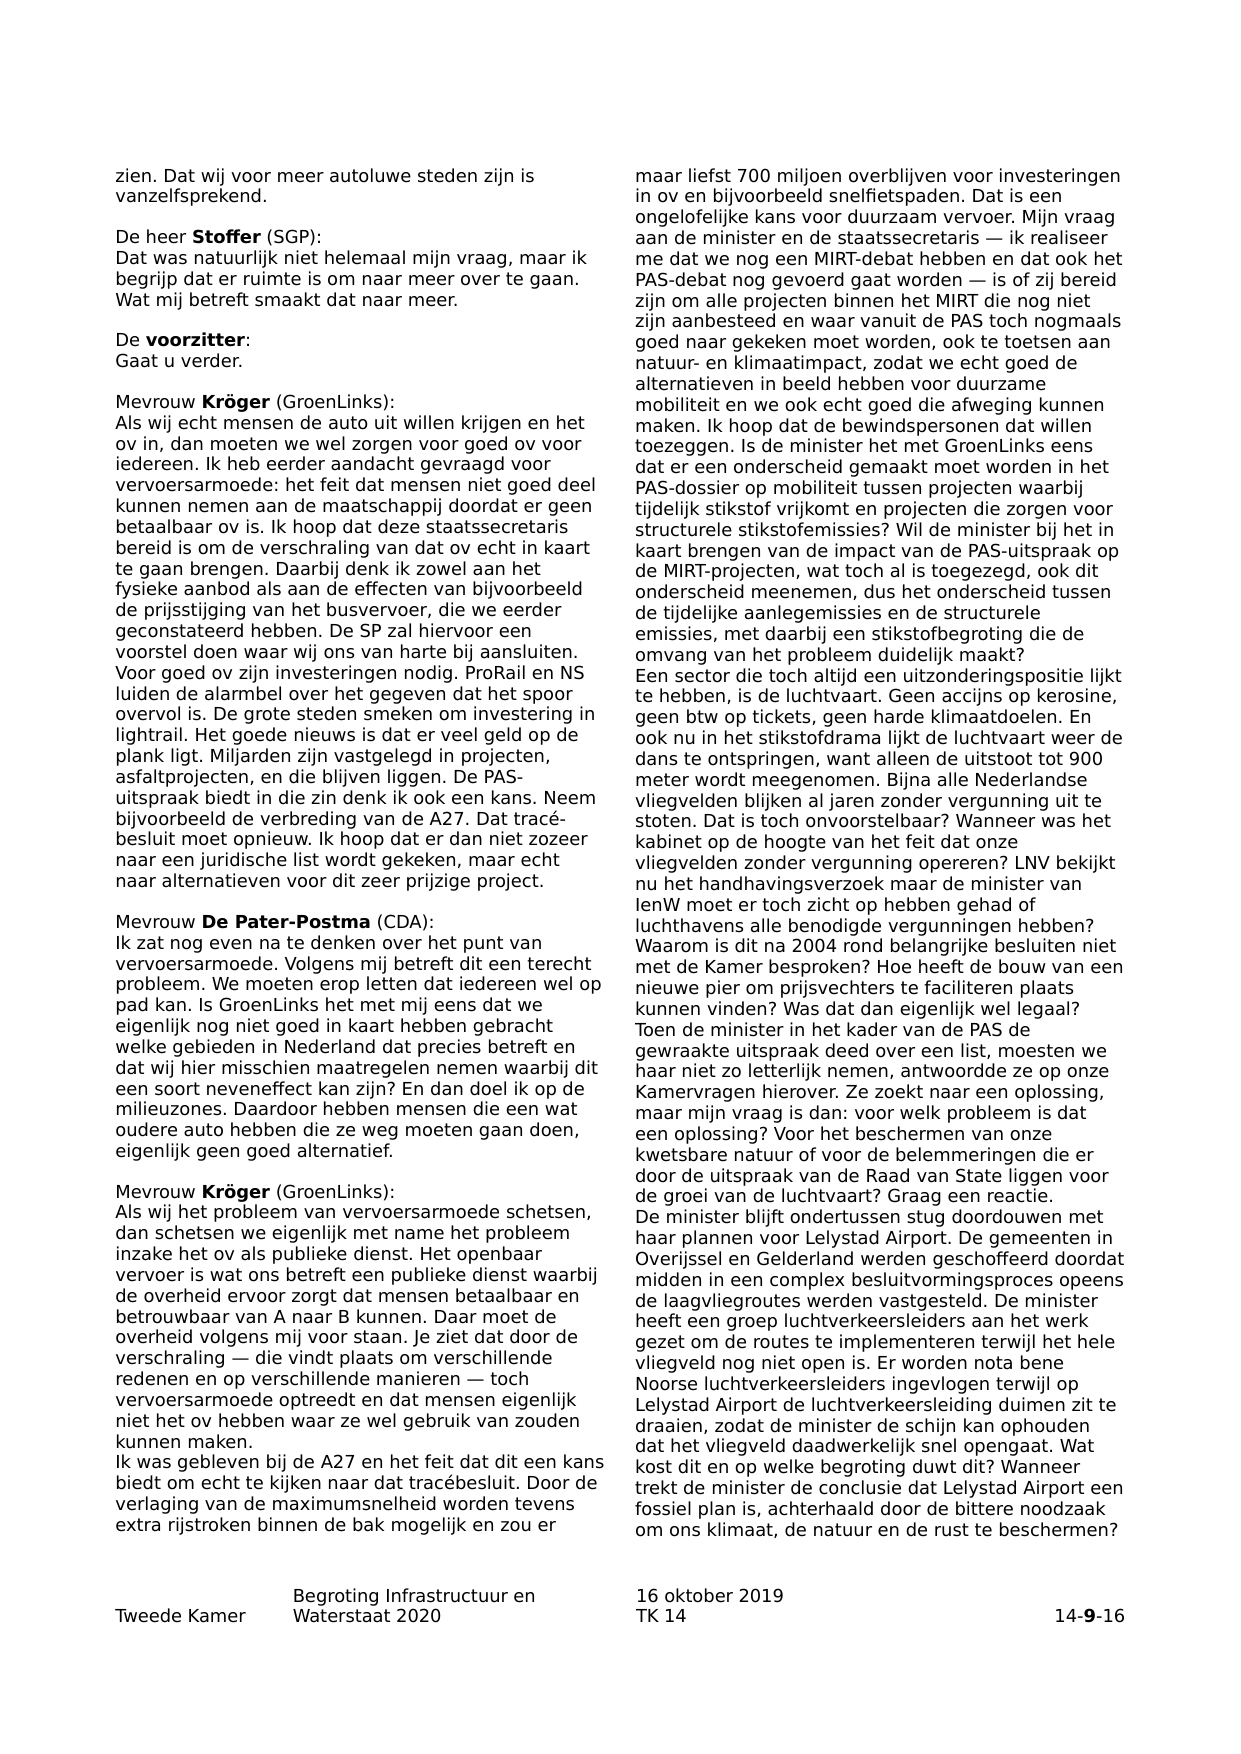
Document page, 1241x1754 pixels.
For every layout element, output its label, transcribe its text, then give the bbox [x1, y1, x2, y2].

text Een sector die toch altijd een uitzonderingspositie lijkt te hebben, is de luchtvaart. Geen accijns op kerosine, geen btw op tickets, geen harde klimaatdoelen. En ook nu in het stikstofdrama lijkt de luchtvaart weer de dans te ontspringen, want alleen de uitstoot tot 900 meter wordt meegenomen. Bijna alle Nederlandse vliegvelden blijken al jaren zonder vergunning uit te stoten. Dat is toch onvoorstelbaar? Wanneer was het kabinet op de hoogte van het feit dat onze vliegvelden zonder vergunning opereren? LNV bekijkt nu het handhavingsverzoek maar de minister van IenW moet er toch zicht op hebben gehad of luchthavens alle benodigde vergunningen hebben? Waarom is dit na 2004 rond belangrijke besluiten niet met de Kamer besproken? Hoe heeft de bouw van een nieuwe pier om prijsvechters te faciliteren plaats kunnen vinden? Was dat dan eigenlijk wel legaal? [635, 665, 1125, 1019]
text maar liefst 700 miljoen overblijven voor investeringen in ov en bijvoorbeeld snelfietspaden. Dat is een ongelofelijke kans voor duurzaam vervoer. Mijn vraag aan de minister en de staatssecretaris — ik realiseer me dat we nog een MIRT-debat hebben en dat ook het PAS-debat nog gevoerd gaat worden — is of zij bereid zijn om alle projecten binnen het MIRT die nog niet zijn aanbesteed en waar vanuit de PAS toch nogmaals goed naar gekeken moet worden, ook te toetsen aan natuur- en klimaatimpact, zodat we echt goed de alternatieven in beeld hebben voor duurzame mobiliteit en we ook echt goed die afweging kunnen maken. Ik hoop dat de bewindspersonen dat willen toezeggen. Is de minister het met GroenLinks eens dat er een onderscheid gemaakt moet worden in het PAS-dossier op mobiliteit tussen projecten waarbij tijdelijk stikstof vrijkomt en projecten die zorgen voor structurele stikstofemissies? Wil de minister bij het in kaart brengen van de impact van de PAS-uitspraak op de MIRT-projecten, wat toch al is toegezegd, ook dit onderscheid meenemen, dus het onderscheid tussen de tijdelijke aanlegemissies en de structurele emissies, met daarbij een stikstofbegroting die de omvang van het probleem duidelijk maakt? [635, 165, 1125, 665]
text Voor goed ov zijn investeringen nodig. ProRail en NS luiden de alarmbel over het gegeven dat het spoor overvol is. De grote steden smeken om investering in lightrail. Het goede nieuws is dat er veel geld op de plank ligt. Miljarden zijn vastgelegd in projecten, asfaltprojecten, en die blijven liggen. De PAS-uitspraak biedt in die zin denk ik ook een kans. Neem bijvoorbeeld de verbreding van de A27. Dat tracé-besluit moet opnieuw. Ik hoop dat er dan niet zozeer naar een juridische list wordt gekeken, maar echt naar alternatieven voor dit zeer prijzige project. [115, 662, 605, 892]
text De heer Stoffer (SGP): [115, 227, 605, 248]
text Gaat u verder. [115, 351, 605, 372]
text Ik zat nog even na te denken over het punt van vervoersarmoede. Volgens mij betreft dit een terecht probleem. We moeten erop letten dat iedereen wel op pad kan. Is GroenLinks het met mij eens dat we eigenlijk nog niet goed in kaart hebben gebracht welke gebieden in Nederland dat precies betreft en dat wij hier misschien maatregelen nemen waarbij dit een soort neveneffect kan zijn? En dan doel ik op de milieuzones. Daardoor hebben mensen die een wat oudere auto hebben die ze weg moeten gaan doen, eigenlijk geen goed alternatief. [115, 932, 605, 1162]
text Als wij echt mensen de auto uit willen krijgen en het ov in, dan moeten we wel zorgen voor goed ov voor iedereen. Ik heb eerder aandacht gevraagd voor vervoersarmoede: het feit dat mensen niet goed deel kunnen nemen aan de maatschappij doordat er geen betaalbaar ov is. Ik hoop dat deze staatssecretaris bereid is om de verschraling van dat ov echt in kaart te gaan brengen. Daarbij denk ik zowel aan het fysieke aanbod als aan de effecten van bijvoorbeeld de prijsstijging van het busvervoer, die we eerder geconstateerd hebben. De SP zal hiervoor een voorstel doen waar wij ons van harte bij aansluiten. [115, 412, 605, 662]
text Mevrouw Kröger (GroenLinks): [115, 1182, 605, 1202]
text Mevrouw De Pater-Postma (CDA): [115, 912, 605, 932]
text De voorzitter: [115, 330, 605, 351]
text Ik was gebleven bij de A27 en het feit dat dit een kans biedt om echt te kijken naar dat tracébesluit. Door de verlaging van de maximumsnelheid worden tevens extra rijstroken binnen de bak mogelijk en zou er [115, 1452, 605, 1536]
text Toen de minister in het kader van de PAS de gewraakte uitspraak deed over een list, moesten we haar niet zo letterlijk nemen, antwoordde ze op onze Kamervragen hierover. Ze zoekt naar een oplossing, maar mijn vraag is dan: voor welk probleem is dat een oplossing? Voor het beschermen van onze kwetsbare natuur of voor de belemmeringen die er door de uitspraak van de Raad van State liggen voor de groei van de luchtvaart? Graag een reactie. [635, 1019, 1125, 1207]
text Dat was natuurlijk niet helemaal mijn vraag, maar ik begrijp dat er ruimte is om naar meer over te gaan. Wat mij betreft smaakt dat naar meer. [115, 248, 605, 310]
text Als wij het probleem van vervoersarmoede schetsen, dan schetsen we eigenlijk met name het probleem inzake het ov als publieke dienst. Het openbaar vervoer is wat ons betreft een publieke dienst waarbij de overheid ervoor zorgt dat mensen betaalbaar en betrouwbaar van A naar B kunnen. Daar moet de overheid volgens mij voor staan. Je ziet dat door de verschraling — die vindt plaats om verschillende redenen en op verschillende manieren — toch vervoersarmoede optreedt en dat mensen eigenlijk niet het ov hebben waar ze wel gebruik van zouden kunnen maken. [115, 1202, 605, 1452]
text De minister blijft ondertussen stug doordouwen met haar plannen voor Lelystad Airport. De gemeenten in Overijssel en Gelderland werden geschoffeerd doordat midden in een complex besluitvormingsproces opeens de laagvliegroutes werden vastgesteld. De minister heeft een groep luchtverkeersleiders aan het werk gezet om de routes te implementeren terwijl het hele vliegveld nog niet open is. Er worden nota bene Noorse luchtverkeersleiders ingevlogen terwijl op Lelystad Airport de luchtverkeersleiding duimen zit te draaien, zodat de minister de schijn kan ophouden dat het vliegveld daadwerkelijk snel opengaat. Wat kost dit en op welke begroting duwt dit? Wanneer trekt de minister de conclusie dat Lelystad Airport een fossiel plan is, achterhaald door de bittere noodzaak om ons klimaat, de natuur en de rust te beschermen? [635, 1207, 1125, 1540]
text zien. Dat wij voor meer autoluwe steden zijn is vanzelfsprekend. [115, 165, 605, 207]
text Mevrouw Kröger (GroenLinks): [115, 392, 605, 412]
